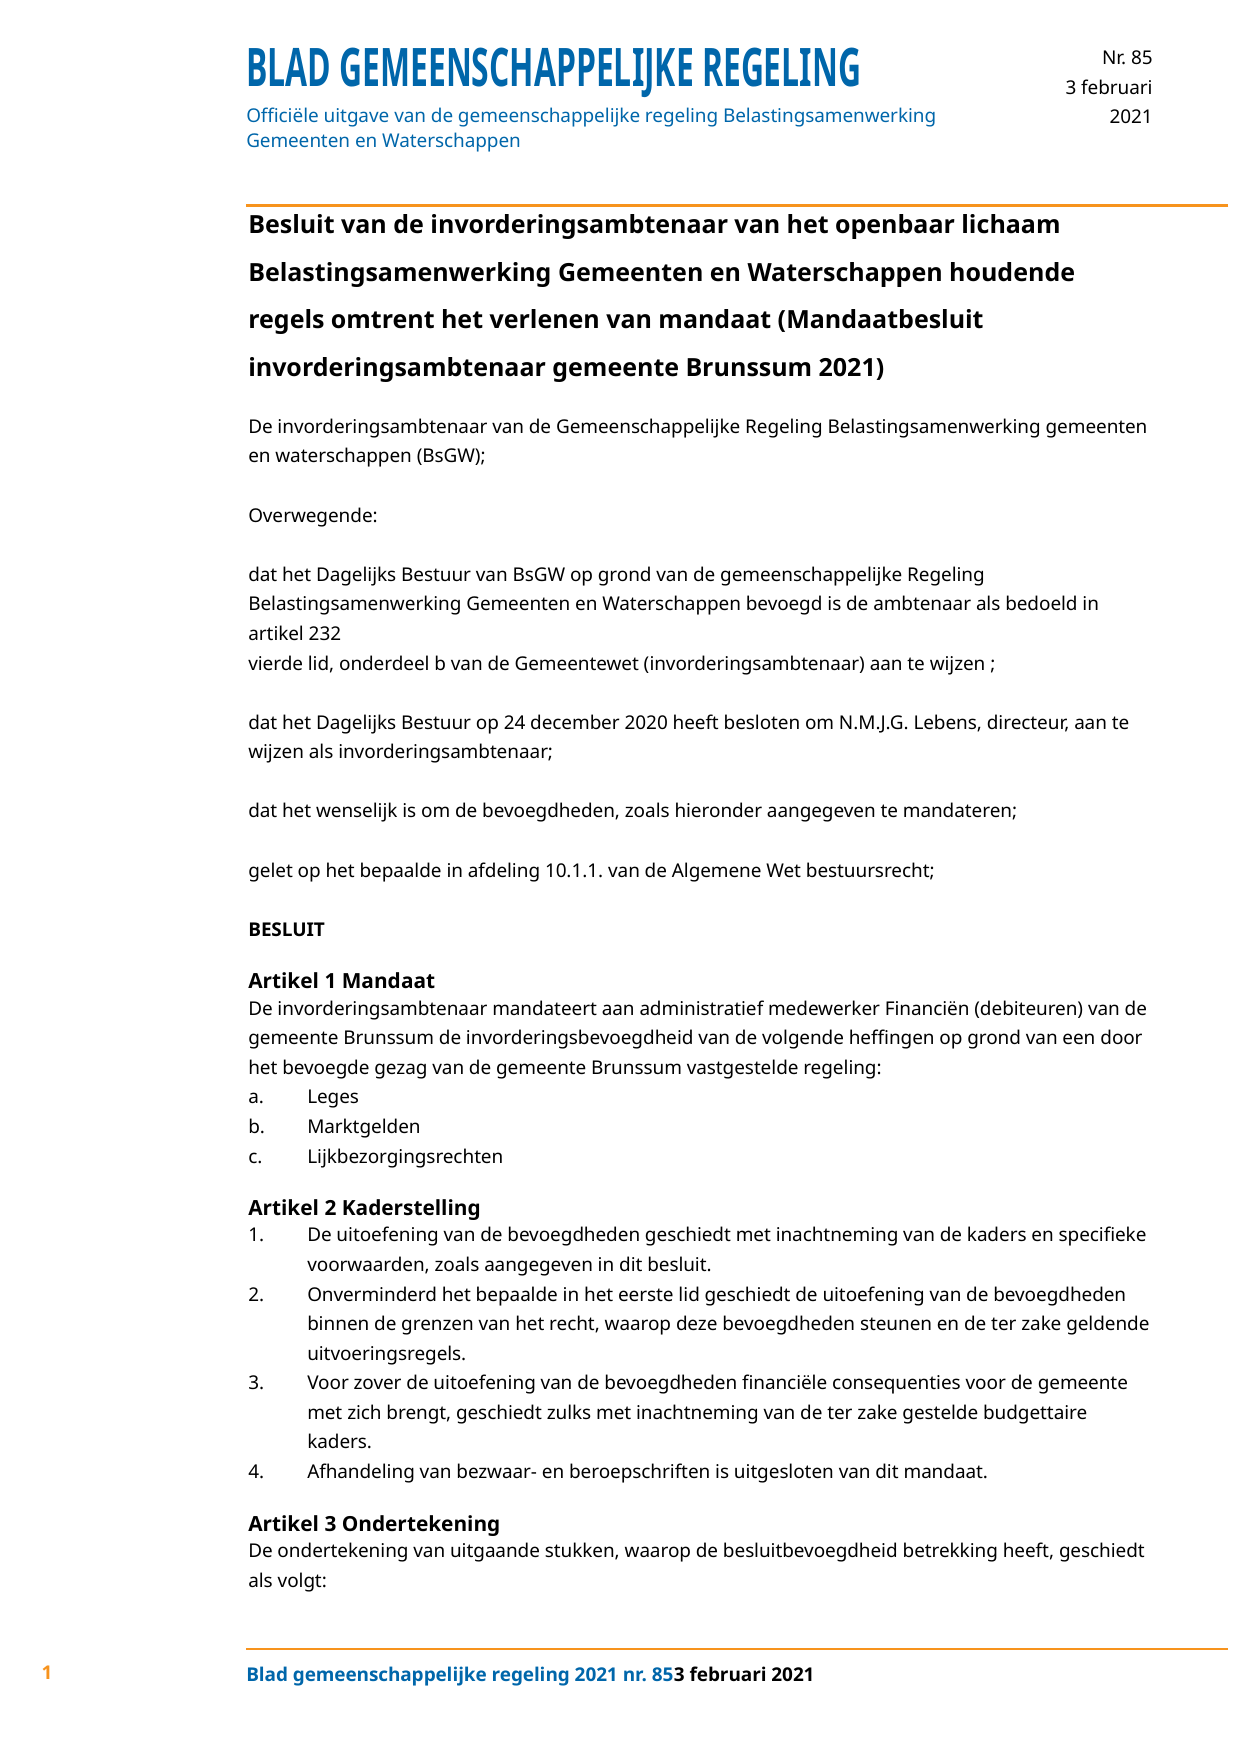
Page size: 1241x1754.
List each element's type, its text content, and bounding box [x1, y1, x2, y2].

text vierde lid, onderdeel b van de Gemeentewet (invorderingsambtenaar) aan te wijzen ; [248, 650, 1152, 676]
text BESLUIT [248, 916, 1152, 942]
text dat het Dagelijks Bestuur van BsGW op grond van de gemeenschappelijke Regeling Belastingsamenwerking Gemeenten en Waterschappen bevoegd is de ambtenaar als bedoeld in artikel 232 [248, 561, 1152, 646]
text Overwegende: [248, 502, 1152, 528]
text dat het wenselijk is om de bevoegdheden, zoals hieronder aangegeven te mandateren; [248, 798, 1152, 823]
text Artikel 1 Mandaat [248, 966, 1152, 995]
text dat het Dagelijks Bestuur op 24 december 2020 heeft besloten om N.M.J.G. Lebens, directeur, aan te wijzen als invorderingsambtenaar; [248, 709, 1152, 764]
text Artikel 2 Kaderstelling [248, 1193, 1152, 1222]
list De uitoefening van de bevoegdheden geschiedt met inachtneming van de kaders en specifieke voorwaarden, zoals aangegeven in dit besluit. [248, 1222, 1152, 1277]
text De invorderingsambtenaar mandateert aan administratief medewerker Financiën (debiteuren) van de gemeente Brunssum de invorderingsbevoegdheid van de volgende heffingen op grond van een door het bevoegde gezag van de gemeente Brunssum vastgestelde regeling: [248, 995, 1152, 1080]
list Lijkbezorgingsrechten [248, 1143, 1152, 1168]
text Artikel 3 Ondertekening [248, 1509, 1152, 1537]
text Besluit van de invorderingsambtenaar van het openbaar lichaam Belastingsamenwerking Gemeenten en Waterschappen houdende regels omtrent het verlenen van mandaat (Mandaatbesluit invorderingsambtenaar gemeente Brunssum 2021) [248, 207, 1152, 384]
list Leges [248, 1084, 1152, 1109]
list Voor zover de uitoefening van de bevoegdheden financiële consequenties voor de gemeente met zich brengt, geschiedt zulks met inachtneming van de ter zake gestelde budgettaire kaders. [248, 1369, 1152, 1454]
list Marktgelden [248, 1113, 1152, 1139]
text De invorderingsambtenaar van de Gemeenschappelijke Regeling Belastingsamenwerking gemeenten en waterschappen (BsGW); [248, 413, 1152, 468]
text gelet op het bepaalde in afdeling 10.1.1. van de Algemene Wet bestuursrecht; [248, 857, 1152, 883]
picture [41, 47, 231, 172]
list Onverminderd het bepaalde in het eerste lid geschiedt de uitoefening van de bevoegdheden binnen de grenzen van het recht, waarop deze bevoegdheden steunen en de ter zake geldende uitvoeringsregels. [248, 1281, 1152, 1366]
list Afhandeling van bezwaar- en beroepschriften is uitgesloten van dit mandaat. [248, 1458, 1152, 1484]
text De ondertekening van uitgaande stukken, waarop de besluitbevoegdheid betrekking heeft, geschiedt als volgt: [248, 1537, 1152, 1592]
